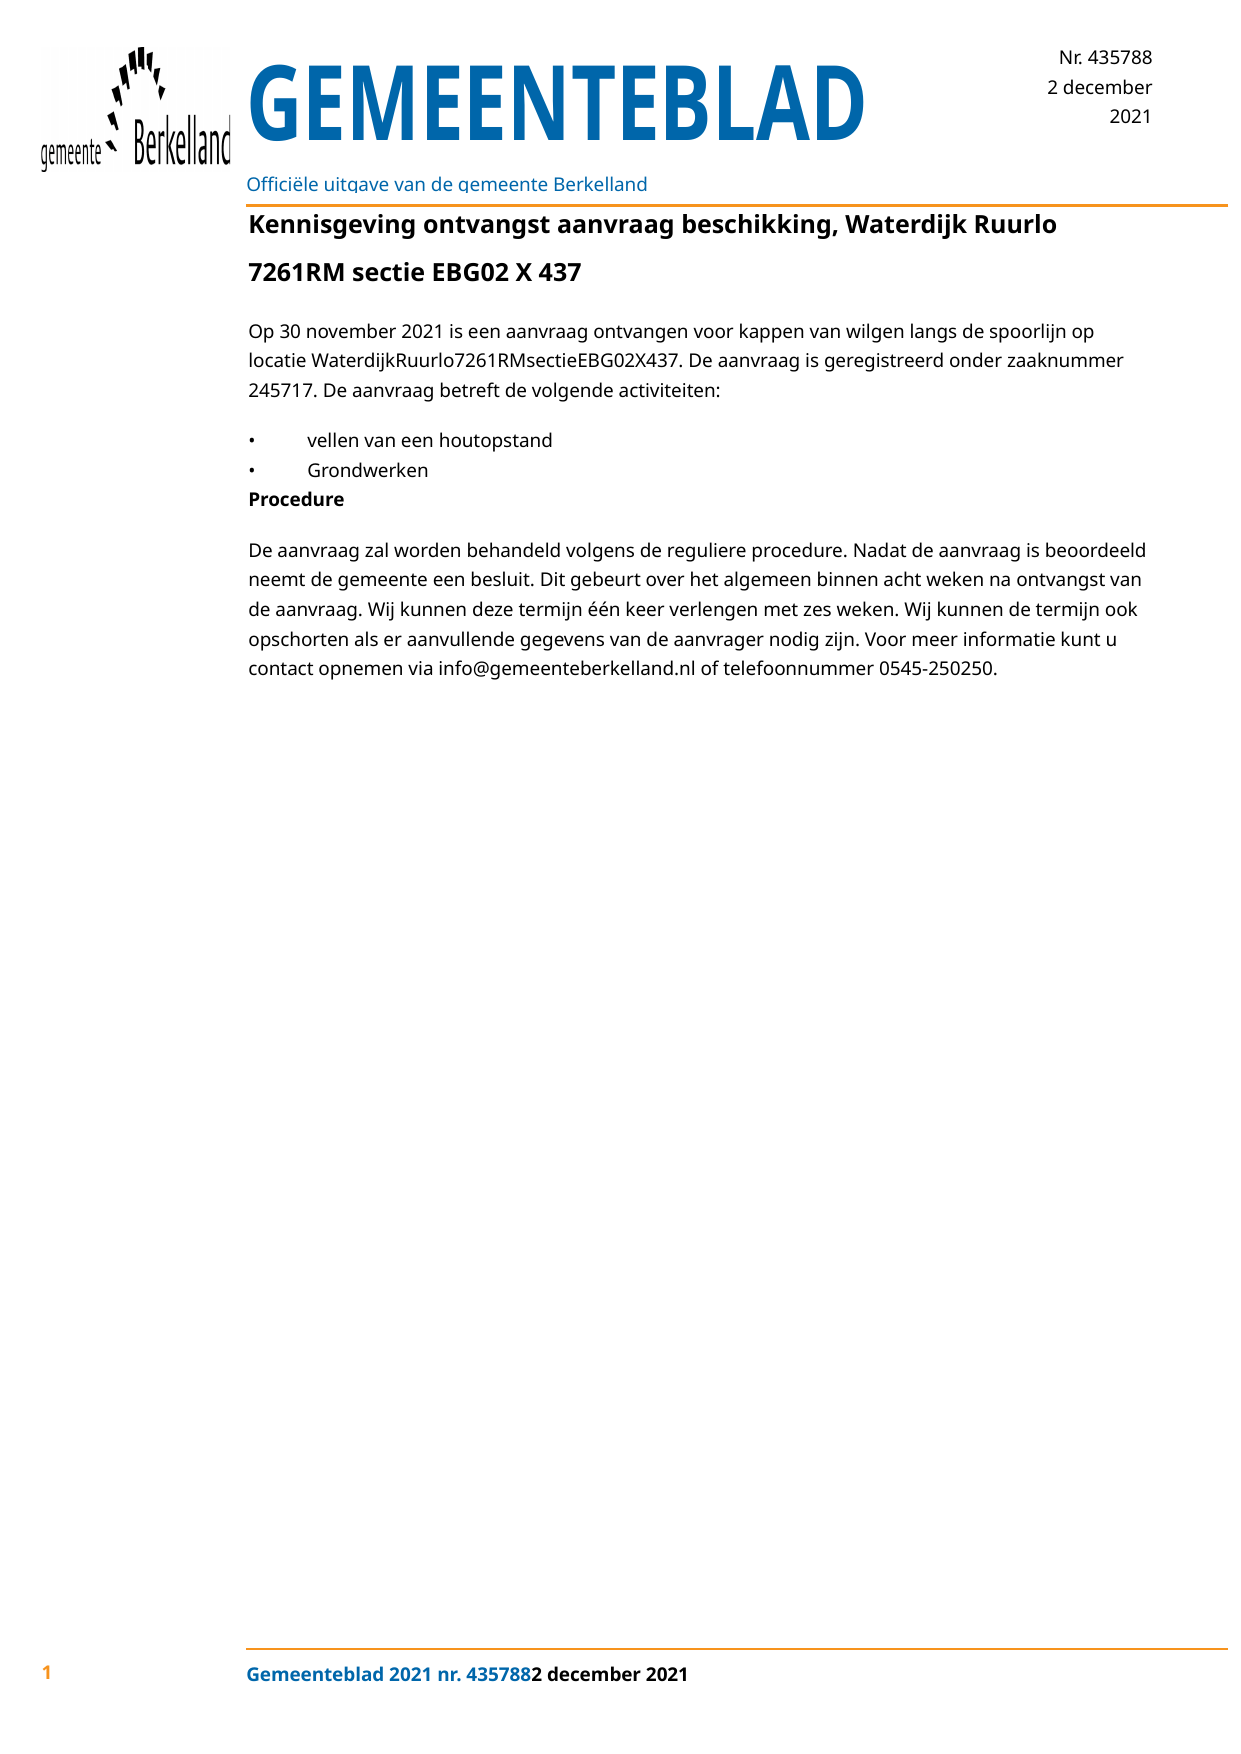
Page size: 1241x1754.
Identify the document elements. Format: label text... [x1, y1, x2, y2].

text De aanvraag zal worden behandeld volgens de reguliere procedure. Nadat de aanvraag is beoordeeld neemt de gemeente een besluit. Dit gebeurt over het algemeen binnen acht weken na ontvangst van de aanvraag. Wij kunnen deze termijn één keer verlengen met zes weken. Wij kunnen de termijn ook opschorten als er aanvullende gegevens van de aanvrager nodig zijn. Voor meer informatie kunt u contact opnemen via info@gemeenteberkelland.nl of telefoonnummer 0545-250250. [248, 537, 1152, 681]
text Op 30 november 2021 is een aanvraag ontvangen voor kappen van wilgen langs de spoorlijn op locatie WaterdijkRuurlo7261RMsectieEBG02X437. De aanvraag is geregistreerd onder zaaknummer 245717. De aanvraag betreft de volgende activiteiten: [248, 318, 1152, 403]
list Grondwerken [248, 457, 1152, 483]
text Kennisgeving ontvangst aanvraag beschikking, Waterdijk Ruurlo 7261RM sectie EBG02 X 437 [248, 207, 1152, 288]
list vellen van een houtopstand [248, 427, 1152, 453]
picture [41, 47, 231, 172]
text Procedure [248, 487, 1152, 512]
